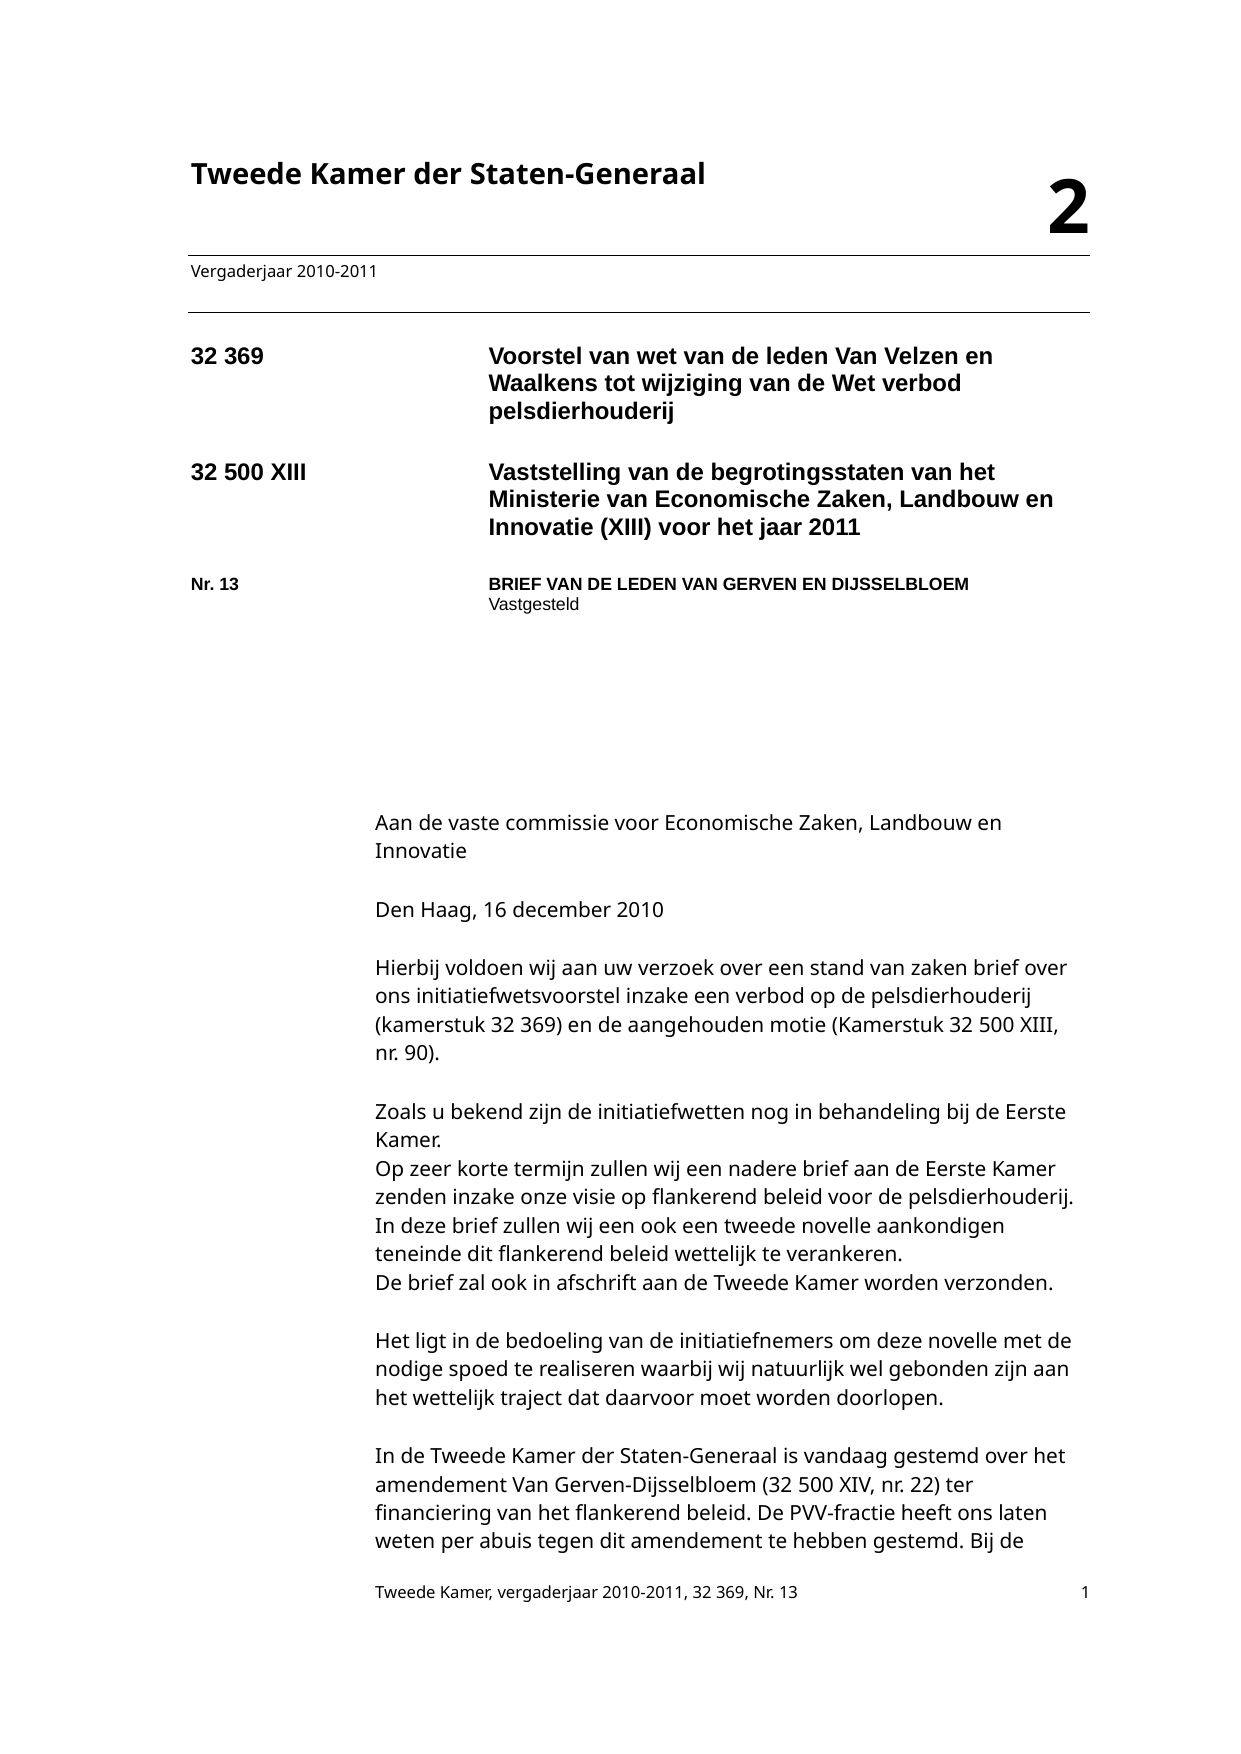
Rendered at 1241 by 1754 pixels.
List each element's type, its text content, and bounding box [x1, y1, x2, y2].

table_cell Vergaderjaar 2010-2011 [188, 256, 485, 312]
table_cell Nr. 13 [188, 570, 485, 689]
table_cell Voorstel van wet van de leden Van Velzen en Waalkens tot wijziging van de Wet verbod pelsdierhouderij [485, 339, 1090, 454]
table_cell [485, 256, 1090, 312]
table_cell 32 500 XIII [188, 455, 485, 570]
text Op zeer korte termijn zullen wij een nadere brief aan de Eerste Kamer zenden inzake onze visie op flankerend beleid voor de pelsdierhouderij. In deze brief zullen wij een ook een tweede novelle aankondigen teneinde dit flankerend beleid wettelijk te verankeren. [375, 1154, 1090, 1268]
text Aan de vaste commissie voor Economische Zaken, Landbouw en Innovatie [375, 808, 1090, 865]
text De brief zal ook in afschrift aan de Tweede Kamer worden verzonden. [375, 1268, 1090, 1296]
table_cell BRIEF VAN DE LEDEN VAN GERVEN EN DIJSSELBLOEM Vastgesteld [485, 570, 1090, 689]
table_cell [188, 313, 485, 339]
table_header 2 [910, 150, 1090, 255]
table_cell Vaststelling van de begrotingsstaten van het Ministerie van Economische Zaken, Landbouw en Innovatie (XIII) voor het jaar 2011 [485, 455, 1090, 570]
table_header Tweede Kamer der Staten-Generaal [188, 150, 909, 255]
text In de Tweede Kamer der Staten-Generaal is vandaag gestemd over het amendement Van Gerven-Dijsselbloem (32 500 XIV, nr. 22) ter financiering van het flankerend beleid. De PVV-fractie heeft ons laten weten per abuis tegen dit amendement te hebben gestemd. Bij de [375, 1441, 1090, 1555]
table_cell 32 369 [188, 339, 485, 454]
text Zoals u bekend zijn de initiatiefwetten nog in behandeling bij de Eerste Kamer. [375, 1097, 1090, 1154]
text Het ligt in de bedoeling van de initiatiefnemers om deze novelle met de nodige spoed te realiseren waarbij wij natuurlijk wel gebonden zijn aan het wettelijk traject dat daarvoor moet worden doorlopen. [375, 1326, 1090, 1411]
text Hierbij voldoen wij aan uw verzoek over een stand van zaken brief over ons initiatiefwetsvoorstel inzake een verbod op de pelsdierhouderij (kamerstuk 32 369) en de aangehouden motie (Kamerstuk 32 500 XIII, nr. 90). [375, 953, 1090, 1067]
table_cell [485, 313, 1090, 339]
text Den Haag, 16 december 2010 [375, 895, 1090, 923]
